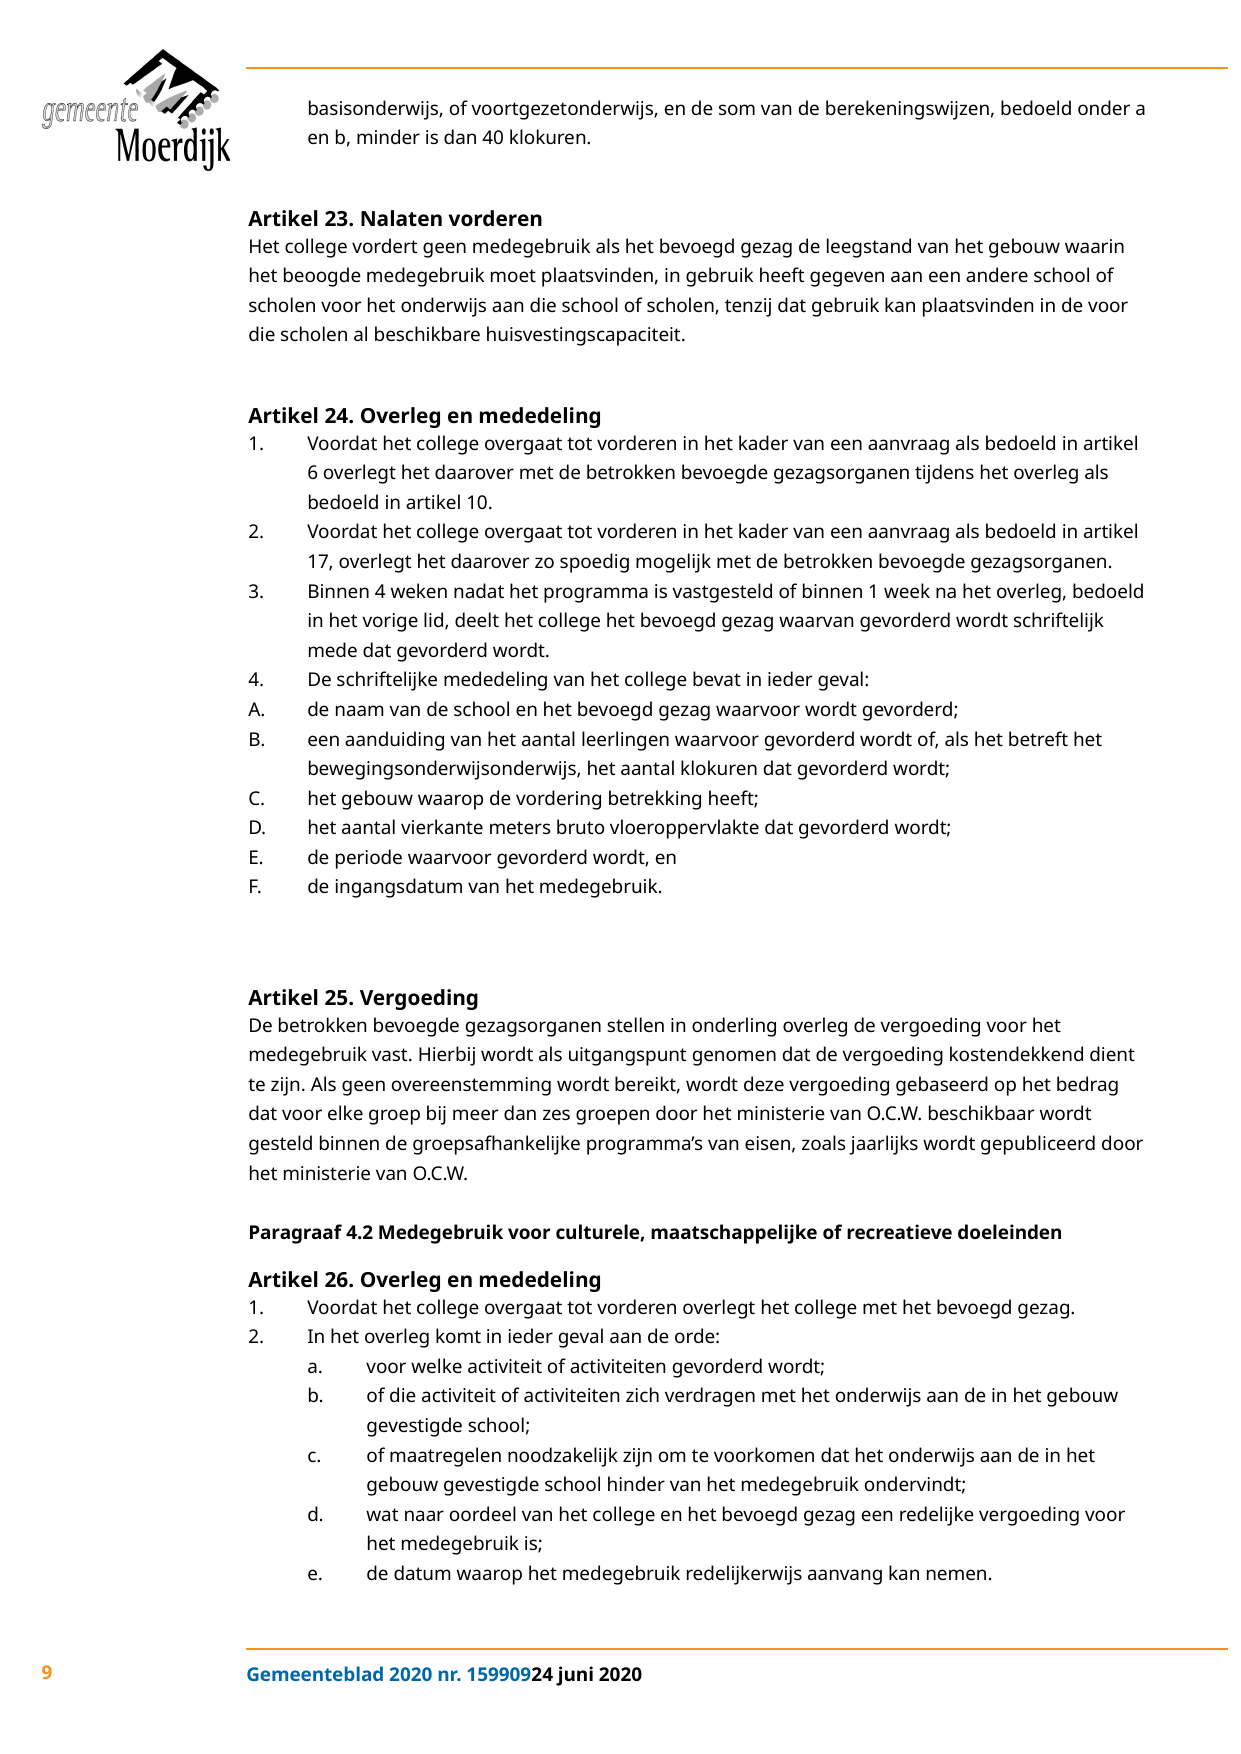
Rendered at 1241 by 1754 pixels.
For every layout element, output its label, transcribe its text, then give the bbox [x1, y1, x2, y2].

list het aantal vierkante meters bruto vloeroppervlakte dat gevorderd wordt; [248, 814, 1152, 840]
text Artikel 23. Nalaten vorderen [248, 204, 1152, 233]
list de naam van de school en het bevoegd gezag waarvoor wordt gevorderd; [248, 696, 1152, 722]
list of maatregelen noodzakelijk zijn om te voorkomen dat het onderwijs aan de in het gebouw gevestigde school hinder van het medegebruik ondervindt; [307, 1442, 1152, 1497]
list een aanduiding van het aantal leerlingen waarvoor gevorderd wordt of, als het betreft het bewegingsonderwijsonderwijs, het aantal klokuren dat gevorderd wordt; [248, 726, 1152, 781]
text Artikel 25. Vergoeding [248, 983, 1152, 1012]
list basisonderwijs, of voortgezetonderwijs, en de som van de berekeningswijzen, bedoeld onder a en b, minder is dan 40 klokuren. [248, 95, 1152, 150]
list de ingangsdatum van het medegebruik. [248, 874, 1152, 899]
picture [41, 47, 231, 172]
list Binnen 4 weken nadat het programma is vastgesteld of binnen 1 week na het overleg, bedoeld in het vorige lid, deelt het college het bevoegd gezag waarvan gevorderd wordt schriftelijk mede dat gevorderd wordt. [248, 578, 1152, 663]
list Voordat het college overgaat tot vorderen in het kader van een aanvraag als bedoeld in artikel 17, overlegt het daarover zo spoedig mogelijk met de betrokken bevoegde gezagsorganen. [248, 519, 1152, 574]
text Artikel 24. Overleg en mededeling [248, 402, 1152, 430]
list het gebouw waarop de vordering betrekking heeft; [248, 785, 1152, 811]
list of die activiteit of activiteiten zich verdragen met het onderwijs aan de in het gebouw gevestigde school; [307, 1383, 1152, 1438]
list Voordat het college overgaat tot vorderen overlegt het college met het bevoegd gezag. [248, 1294, 1152, 1319]
list wat naar oordeel van het college en het bevoegd gezag een redelijke vergoeding voor het medegebruik is; [307, 1501, 1152, 1556]
text Het college vordert geen medegebruik als het bevoegd gezag de leegstand van het gebouw waarin het beoogde medegebruik moet plaatsvinden, in gebruik heeft gegeven aan een andere school of scholen voor het onderwijs aan die school of scholen, tenzij dat gebruik kan plaatsvinden in de voor die scholen al beschikbare huisvestingscapaciteit. [248, 233, 1152, 347]
text De betrokken bevoegde gezagsorganen stellen in onderling overleg de vergoeding voor het medegebruik vast. Hierbij wordt als uitgangspunt genomen dat de vergoeding kostendekkend dient te zijn. Als geen overeenstemming wordt bereikt, wordt deze vergoeding gebaseerd op het bedrag dat voor elke groep bij meer dan zes groepen door het ministerie van O.C.W. beschikbaar wordt gesteld binnen de groepsafhankelijke programma’s van eisen, zoals jaarlijks wordt gepubliceerd door het ministerie van O.C.W. [248, 1012, 1152, 1185]
text Paragraaf 4.2 Medegebruik voor culturele, maatschappelijke of recreatieve doeleinden [248, 1219, 1152, 1244]
list de periode waarvoor gevorderd wordt, en [248, 844, 1152, 870]
text Artikel 26. Overleg en mededeling [248, 1265, 1152, 1294]
list De schriftelijke mededeling van het college bevat in ieder geval: [248, 667, 1152, 692]
list Voordat het college overgaat tot vorderen in het kader van een aanvraag als bedoeld in artikel 6 overlegt het daarover met de betrokken bevoegde gezagsorganen tijdens het overleg als bedoeld in artikel 10. [248, 430, 1152, 515]
list de datum waarop het medegebruik redelijkerwijs aanvang kan nemen. [307, 1560, 1152, 1586]
list voor welke activiteit of activiteiten gevorderd wordt; [307, 1353, 1152, 1379]
list In het overleg komt in ieder geval aan de orde: [248, 1323, 1152, 1349]
